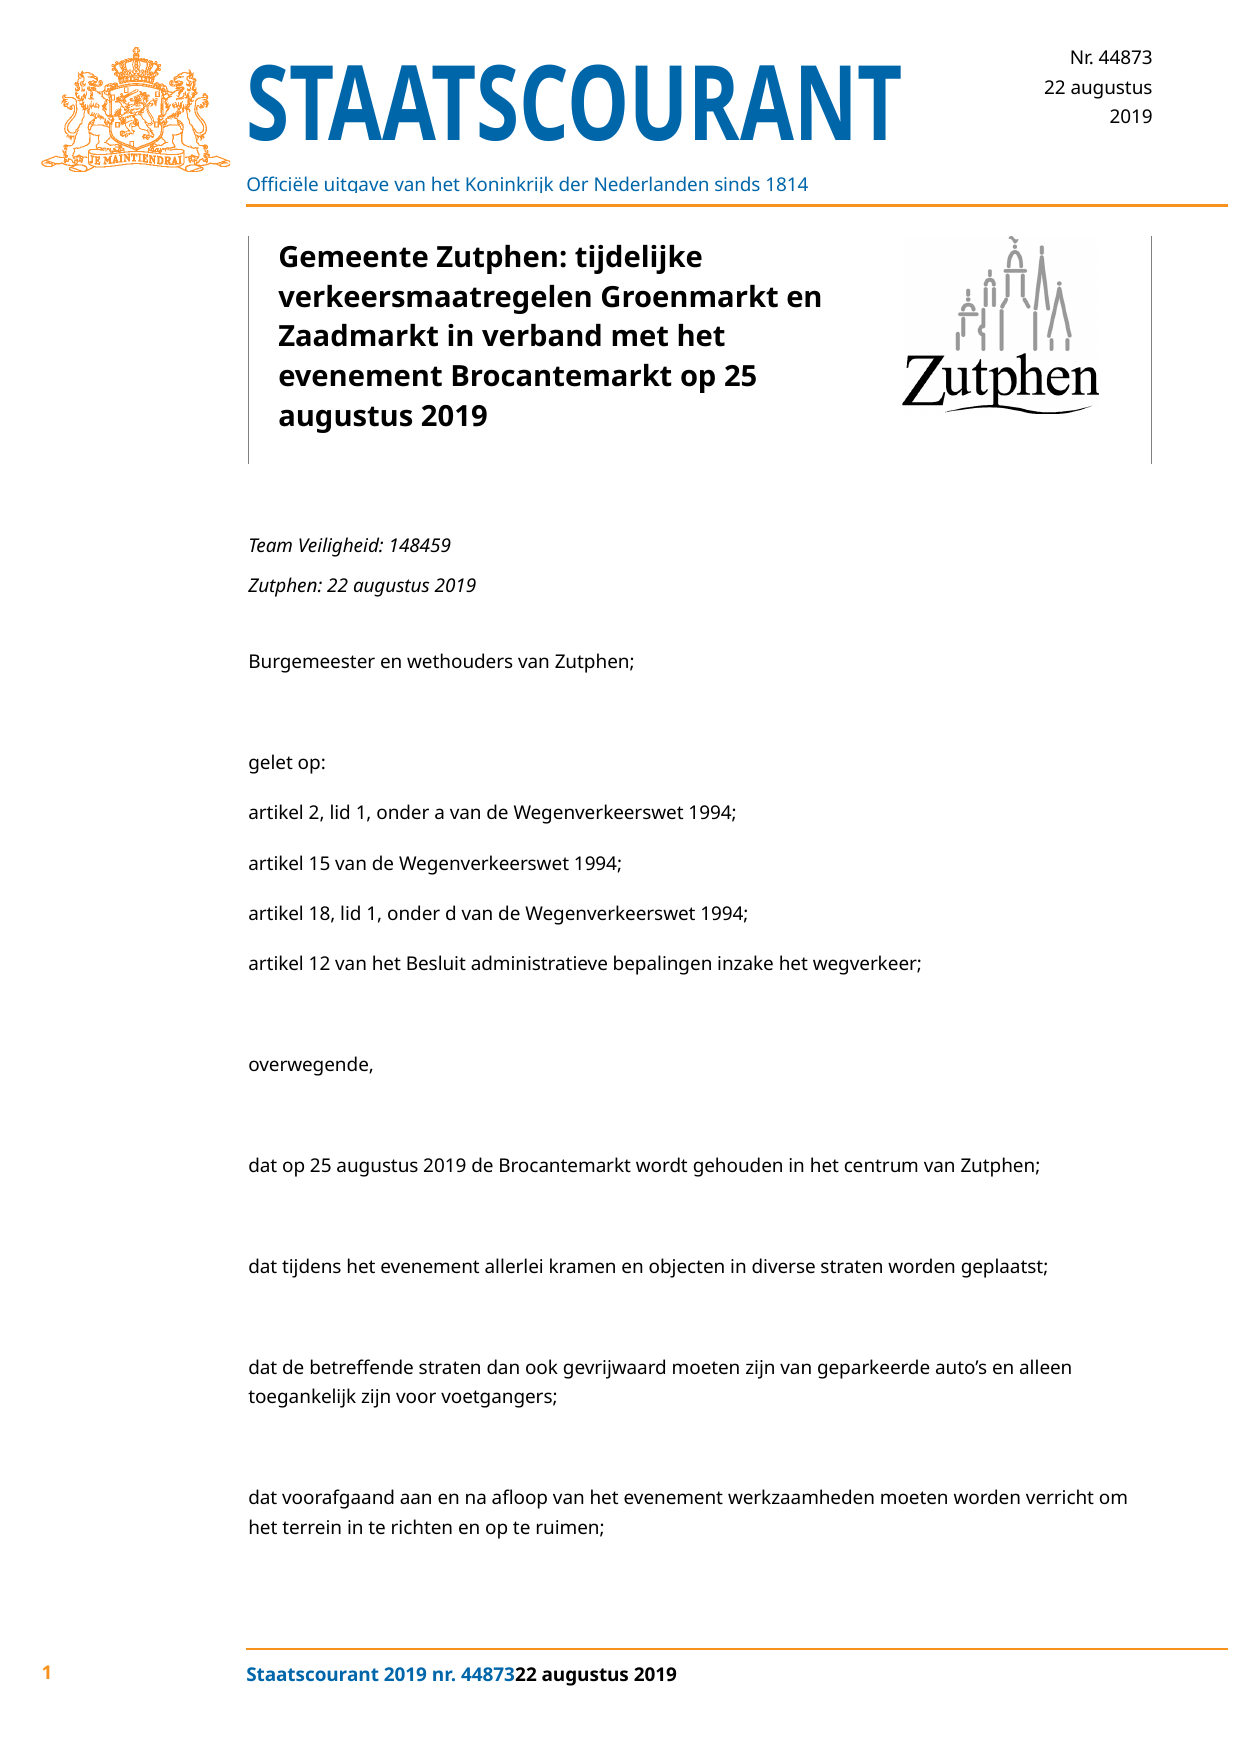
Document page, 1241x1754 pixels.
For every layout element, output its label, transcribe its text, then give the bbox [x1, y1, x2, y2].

picture [902, 236, 1099, 414]
table_header [850, 414, 1151, 464]
picture [41, 47, 231, 172]
text dat tijdens het evenement allerlei kramen en objecten in diverse straten worden geplaatst; [248, 1253, 1152, 1279]
table_header [850, 236, 902, 413]
text overwegende, [248, 1051, 1152, 1077]
text artikel 2, lid 1, onder a van de Wegenverkeerswet 1994; [248, 799, 1152, 825]
text gelet op: [248, 749, 1152, 774]
text artikel 18, lid 1, onder d van de Wegenverkeerswet 1994; [248, 900, 1152, 926]
table_header [1099, 236, 1151, 413]
text dat voorafgaand aan en na afloop van het evenement werkzaamheden moeten worden verricht om het terrein in te richten en op te ruimen; [248, 1484, 1152, 1539]
text artikel 15 van de Wegenverkeerswet 1994; [248, 850, 1152, 875]
text artikel 12 van het Besluit administratieve bepalingen inzake het wegverkeer; [248, 951, 1152, 976]
text Burgemeester en wethouders van Zutphen; [248, 648, 1152, 674]
table_header Gemeente Zutphen: tijdelijke verkeersmaatregelen Groenmarkt en Zaadmarkt in verband met het evenement Brocantemarkt op 25 augustus 2019 [249, 236, 850, 464]
text Zutphen: 22 augustus 2019 [248, 572, 1152, 598]
text Team Veiligheid: 148459 [248, 533, 1152, 558]
text dat de betreffende straten dan ook gevrijwaard moeten zijn van geparkeerde auto’s en alleen toegankelijk zijn voor voetgangers; [248, 1354, 1152, 1409]
text dat op 25 augustus 2019 de Brocantemarkt wordt gehouden in het centrum van Zutphen; [248, 1152, 1152, 1178]
